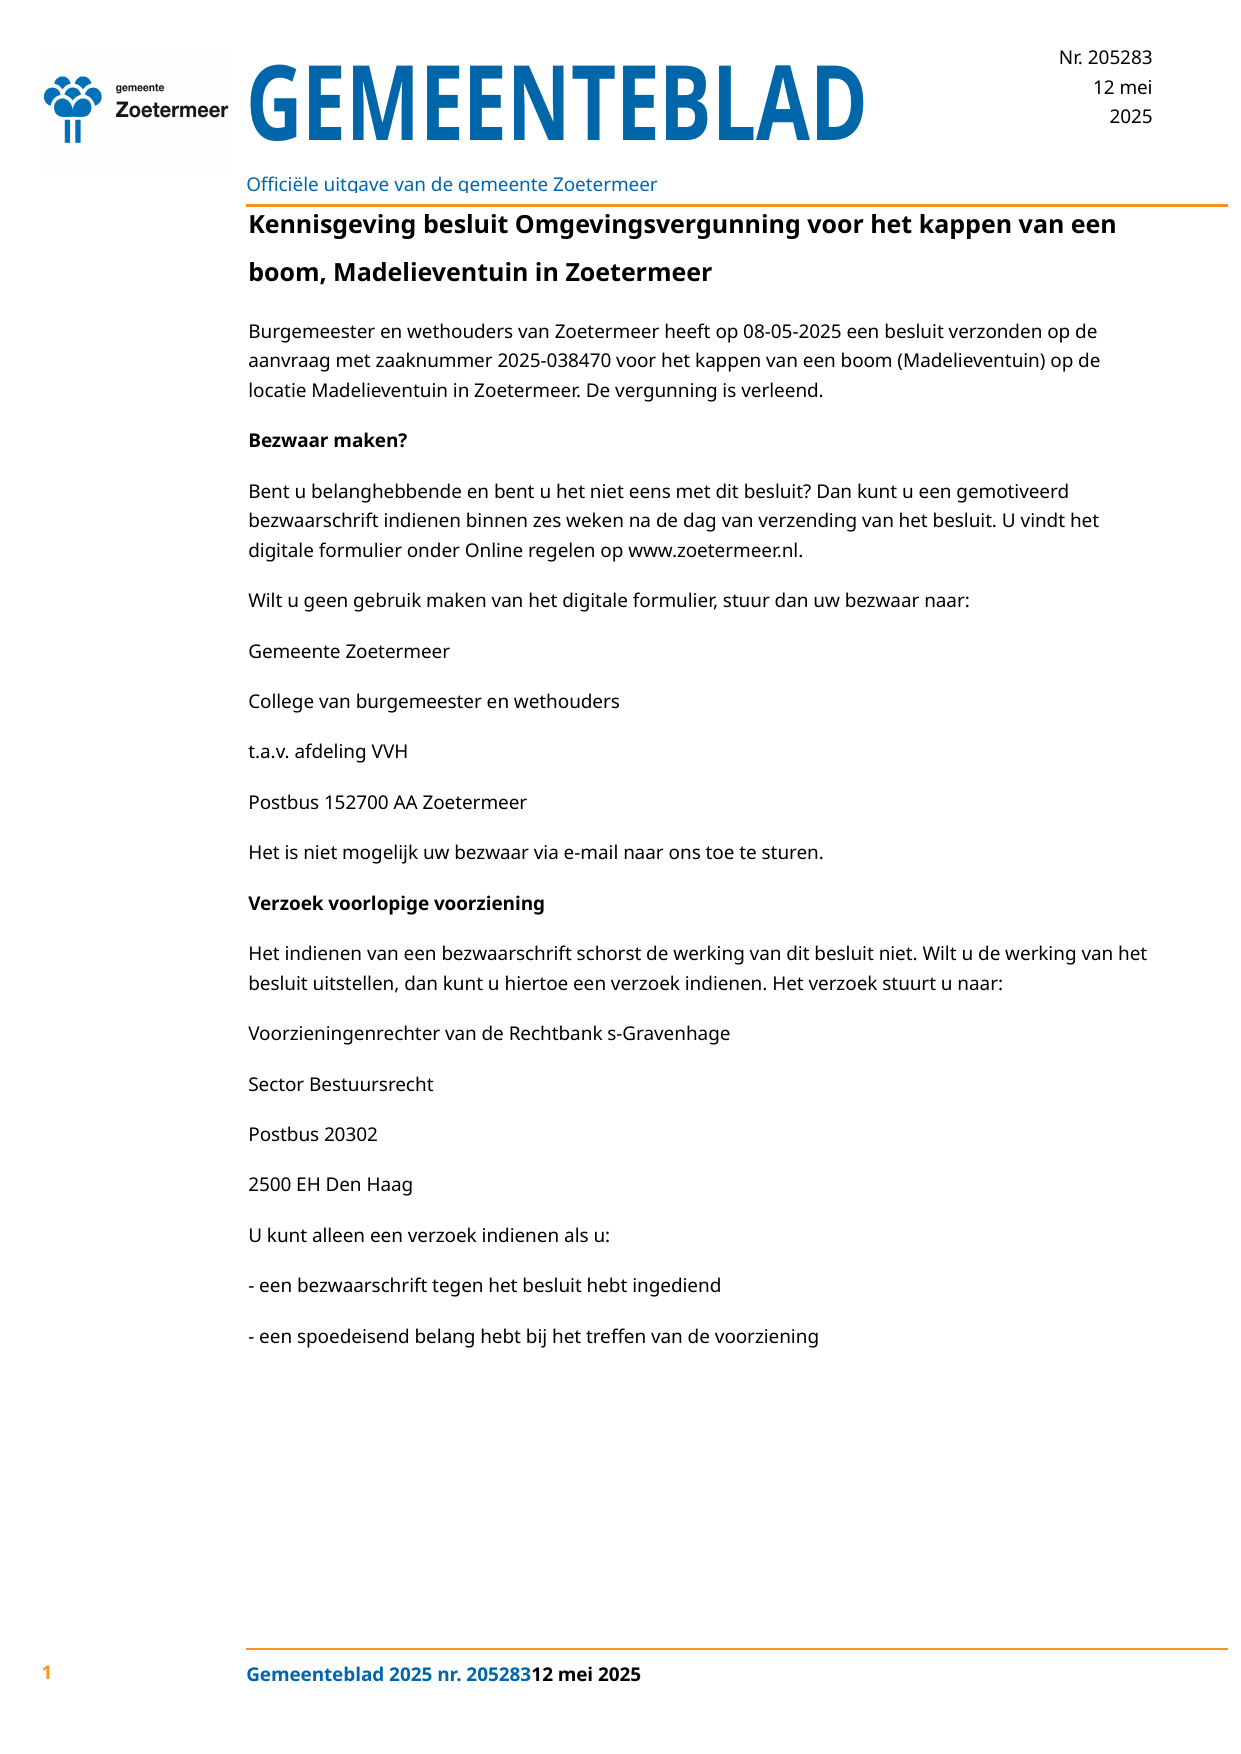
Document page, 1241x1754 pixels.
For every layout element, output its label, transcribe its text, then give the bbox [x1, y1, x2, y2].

text Het indienen van een bezwaarschrift schorst de werking van dit besluit niet. Wilt u de werking van het besluit uitstellen, dan kunt u hiertoe een verzoek indienen. Het verzoek stuurt u naar: [248, 940, 1152, 996]
text - een spoedeisend belang hebt bij het treffen van de voorziening [248, 1323, 1152, 1349]
text Kennisgeving besluit Omgevingsvergunning voor het kappen van een boom, Madelieventuin in Zoetermeer [248, 207, 1152, 288]
text - een bezwaarschrift tegen het besluit hebt ingediend [248, 1272, 1152, 1298]
text Postbus 152700 AA Zoetermeer [248, 789, 1152, 815]
text College van burgemeester en wethouders [248, 688, 1152, 714]
text Het is niet mogelijk uw bezwaar via e-mail naar ons toe te sturen. [248, 839, 1152, 865]
text Sector Bestuursrecht [248, 1071, 1152, 1097]
text Verzoek voorlopige voorziening [248, 890, 1152, 916]
text Bezwaar maken? [248, 427, 1152, 453]
text Postbus 20302 [248, 1121, 1152, 1147]
text U kunt alleen een verzoek indienen als u: [248, 1222, 1152, 1248]
text Wilt u geen gebruik maken van het digitale formulier, stuur dan uw bezwaar naar: [248, 587, 1152, 613]
text t.a.v. afdeling VVH [248, 739, 1152, 764]
text Gemeente Zoetermeer [248, 638, 1152, 664]
picture [41, 47, 231, 172]
text Bent u belanghebbende en bent u het niet eens met dit besluit? Dan kunt u een gemotiveerd bezwaarschrift indienen binnen zes weken na de dag van verzending van het besluit. U vindt het digitale formulier onder Online regelen op www.zoetermeer.nl. [248, 478, 1152, 563]
text 2500 EH Den Haag [248, 1172, 1152, 1197]
text Burgemeester en wethouders van Zoetermeer heeft op 08-05-2025 een besluit verzonden op de aanvraag met zaaknummer 2025-038470 voor het kappen van een boom (Madelieventuin) op de locatie Madelieventuin in Zoetermeer. De vergunning is verleend. [248, 318, 1152, 403]
text Voorzieningenrechter van de Rechtbank s-Gravenhage [248, 1020, 1152, 1046]
